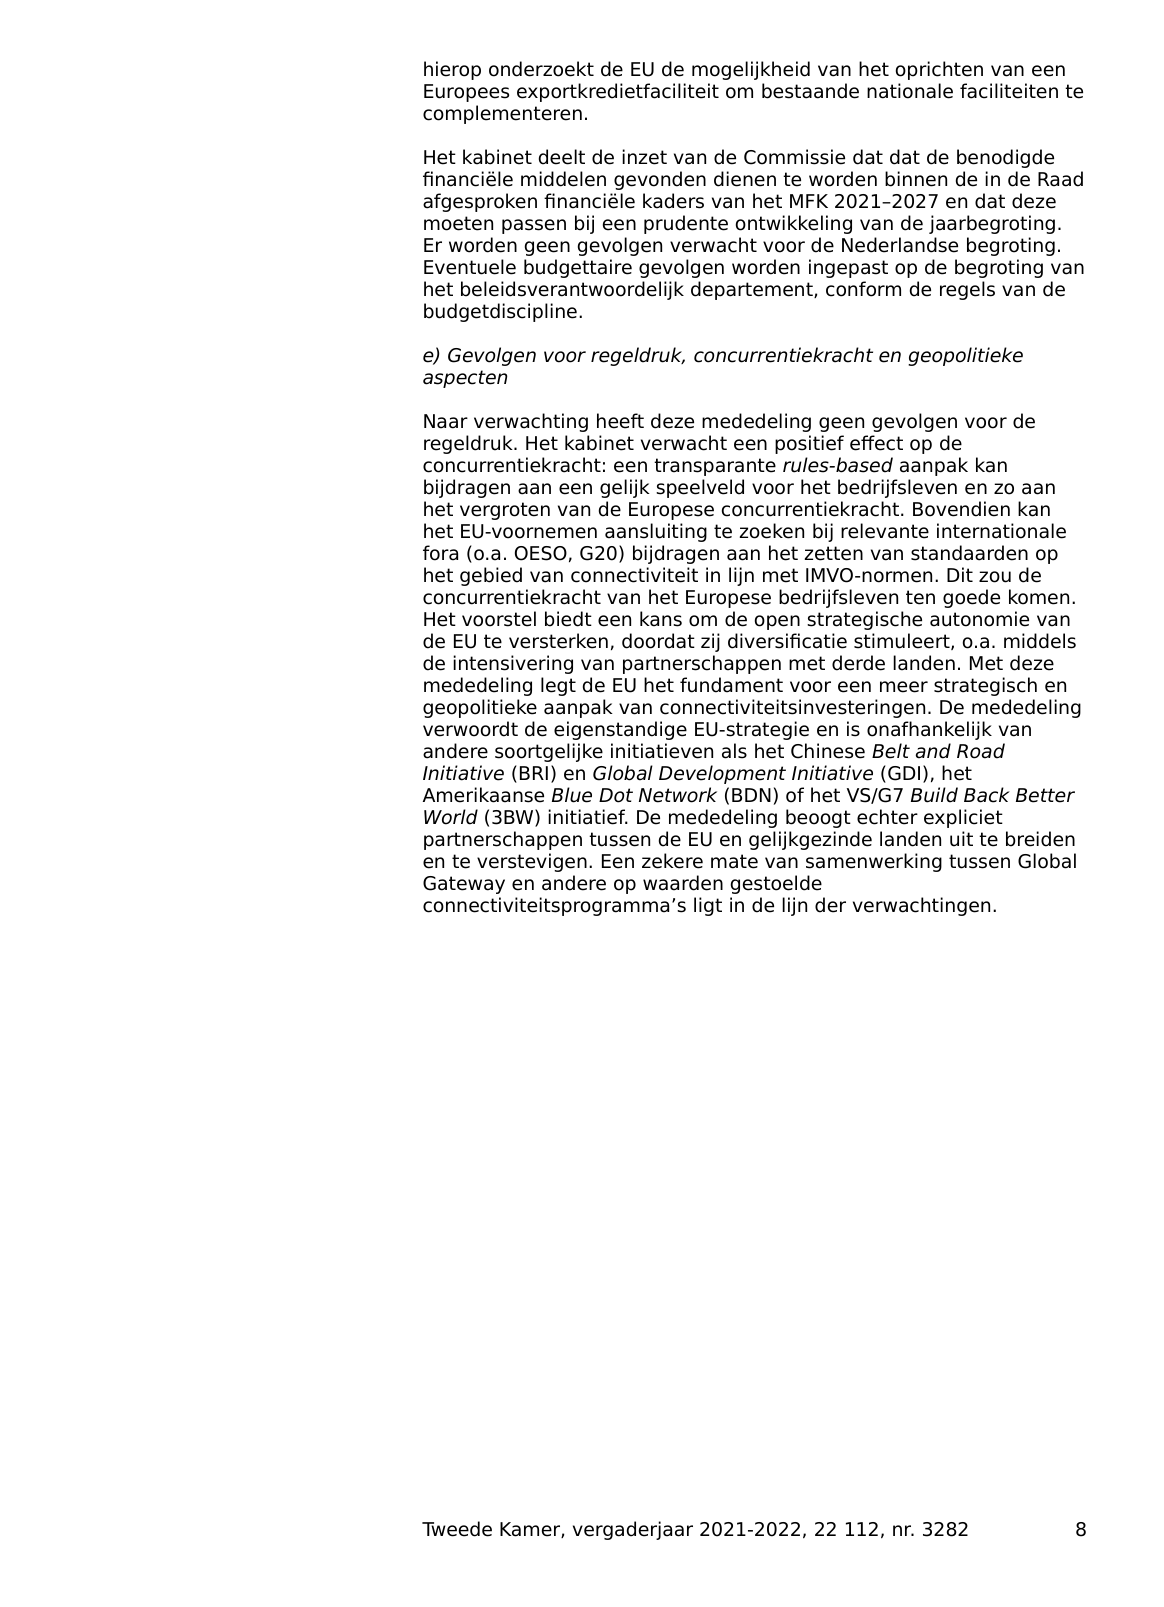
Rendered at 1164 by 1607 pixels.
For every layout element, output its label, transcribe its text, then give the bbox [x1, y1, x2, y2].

text hierop onderzoekt de EU de mogelijkheid van het oprichten van een Europees exportkredietfaciliteit om bestaande nationale faciliteiten te complementeren. [422, 59, 1087, 125]
text Het kabinet deelt de inzet van de Commissie dat dat de benodigde financiële middelen gevonden dienen te worden binnen de in de Raad afgesproken financiële kaders van het MFK 2021–2027 en dat deze moeten passen bij een prudente ontwikkeling van de jaarbegroting. Er worden geen gevolgen verwacht voor de Nederlandse begroting. Eventuele budgettaire gevolgen worden ingepast op de begroting van het beleidsverantwoordelijk departement, conform de regels van de budgetdiscipline. [422, 147, 1087, 323]
subtitle e) Gevolgen voor regeldruk, concurrentiekracht en geopolitieke aspecten [422, 345, 1087, 389]
text Naar verwachting heeft deze mededeling geen gevolgen voor de regeldruk. Het kabinet verwacht een positief effect op de concurrentiekracht: een transparante rules-based aanpak kan bijdragen aan een gelijk speelveld voor het bedrijfsleven en zo aan het vergroten van de Europese concurrentiekracht. Bovendien kan het EU-voornemen aansluiting te zoeken bij relevante internationale fora (o.a. OESO, G20) bijdragen aan het zetten van standaarden op het gebied van connectiviteit in lijn met IMVO-normen. Dit zou de concurrentiekracht van het Europese bedrijfsleven ten goede komen. Het voorstel biedt een kans om de open strategische autonomie van de EU te versterken, doordat zij diversificatie stimuleert, o.a. middels de intensivering van partnerschappen met derde landen. Met deze mededeling legt de EU het fundament voor een meer strategisch en geopolitieke aanpak van connectiviteitsinvesteringen. De mededeling verwoordt de eigenstandige EU-strategie en is onafhankelijk van andere soortgelijke initiatieven als het Chinese Belt and Road Initiative (BRI) en Global Development Initiative (GDI), het Amerikaanse Blue Dot Network (BDN) of het VS/G7 Build Back Better World (3BW) initiatief. De mededeling beoogt echter expliciet partnerschappen tussen de EU en gelijkgezinde landen uit te breiden en te verstevigen. Een zekere mate van samenwerking tussen Global Gateway en andere op waarden gestoelde connectiviteitsprogramma’s ligt in de lijn der verwachtingen. [422, 411, 1087, 917]
